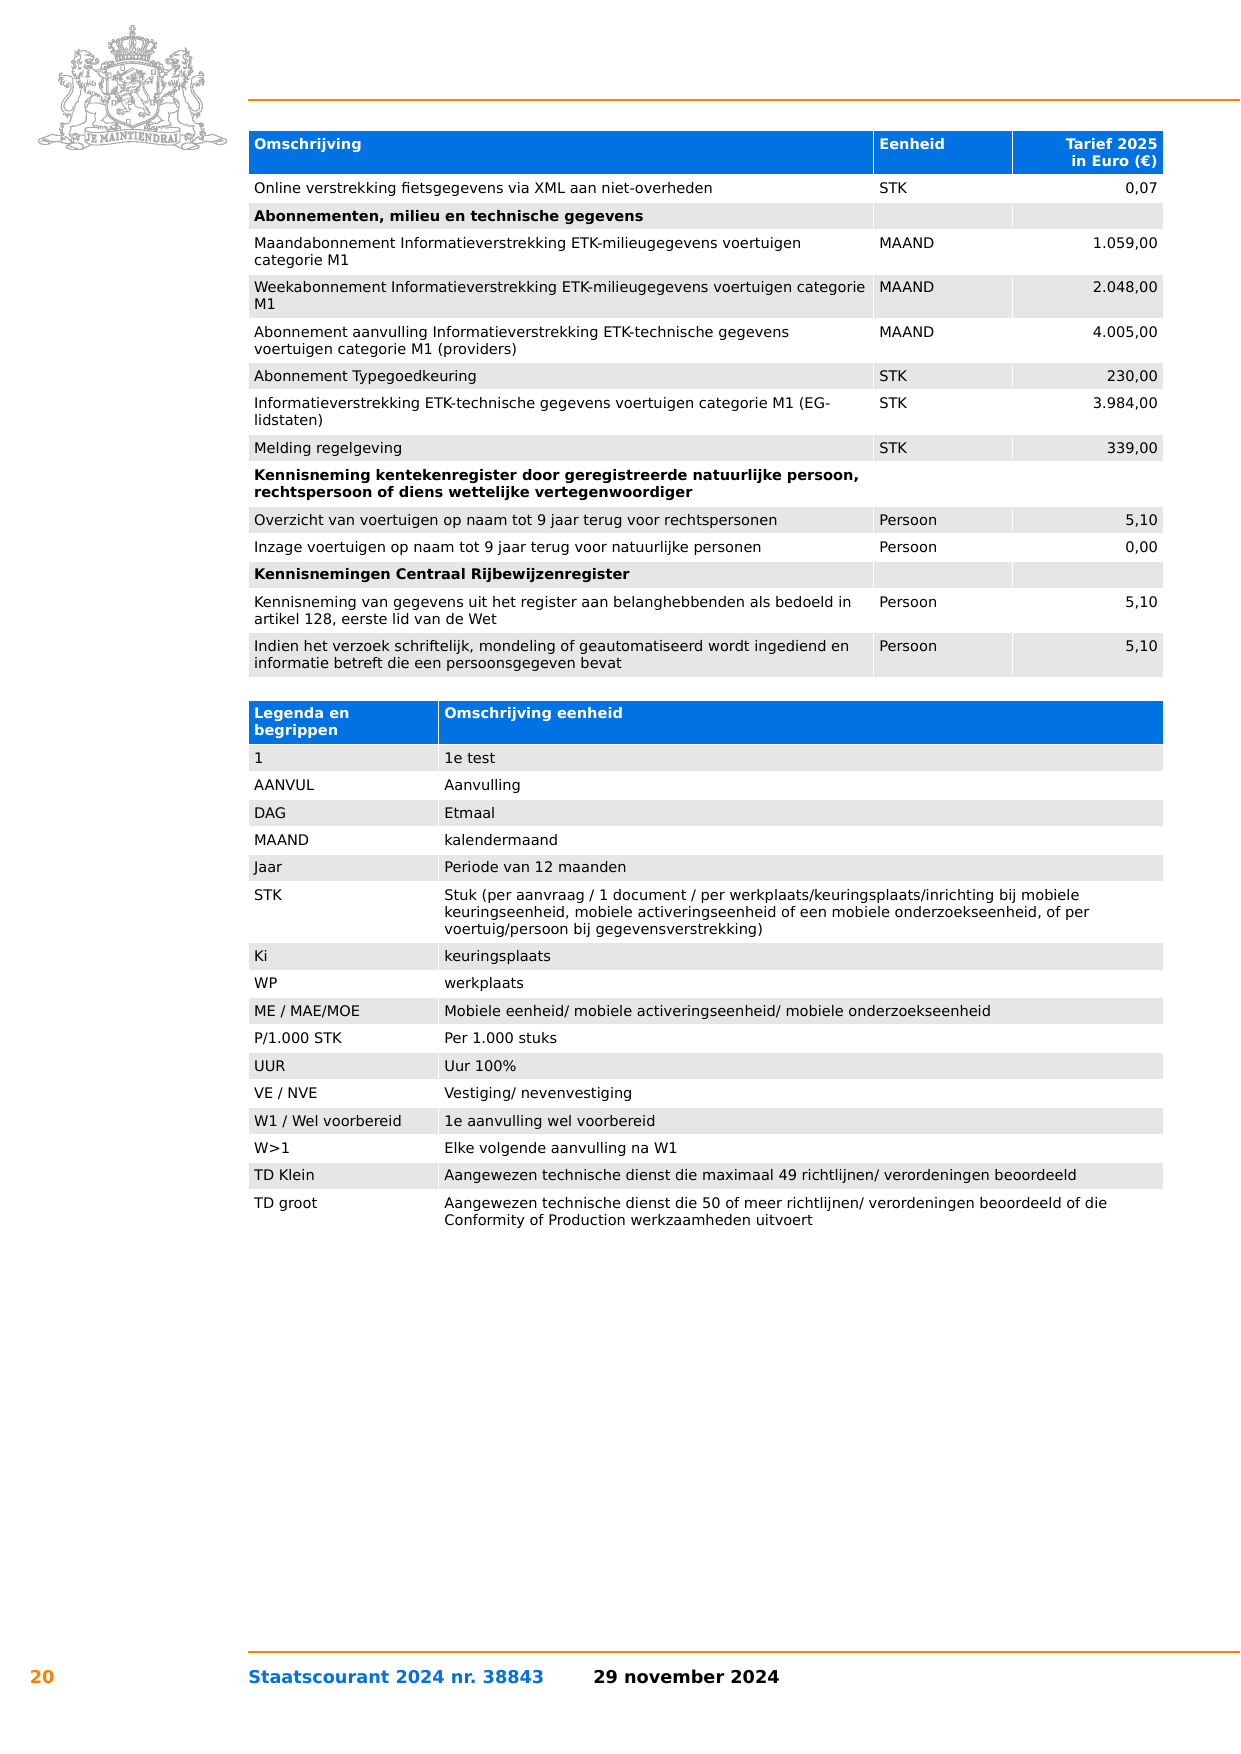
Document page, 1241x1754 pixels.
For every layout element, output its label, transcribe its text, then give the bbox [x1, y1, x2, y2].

table_cell Melding regelgeving [249, 435, 873, 461]
table_cell Vestiging/ nevenvestiging [439, 1080, 1163, 1107]
table_cell 5,10 [1013, 589, 1163, 632]
table_cell STK [874, 391, 1012, 434]
table_cell [1013, 203, 1163, 229]
table_cell AANVUL [249, 773, 438, 799]
table_header Legenda en begrippen [249, 701, 438, 744]
table_cell 1e aanvulling wel voorbereid [439, 1108, 1163, 1134]
table_cell Uur 100% [439, 1053, 1163, 1079]
table_cell Ki [249, 943, 438, 970]
table_cell W>1 [249, 1135, 438, 1161]
table_cell MAAND [874, 275, 1012, 318]
table_cell Etmaal [439, 800, 1163, 826]
table_cell MAAND [874, 230, 1012, 273]
table_cell 339,00 [1013, 435, 1163, 461]
table_cell 4.005,00 [1013, 319, 1163, 362]
table_cell WP [249, 971, 438, 997]
table_cell Kennisnemingen Centraal Rijbewijzenregister [249, 562, 873, 588]
table_cell 1.059,00 [1013, 230, 1163, 273]
table_cell TD Klein [249, 1163, 438, 1189]
table_header Omschrijving [249, 131, 873, 174]
table_cell 5,10 [1013, 507, 1163, 533]
table_cell DAG [249, 800, 438, 826]
table_cell Aanvulling [439, 773, 1163, 799]
table_cell Online verstrekking fietsgegevens via XML aan niet-overheden [249, 175, 873, 202]
table_cell keuringsplaats [439, 943, 1163, 970]
table_cell ME / MAE/MOE [249, 998, 438, 1024]
table_cell VE / NVE [249, 1080, 438, 1107]
table_cell Per 1.000 stuks [439, 1026, 1163, 1052]
table_cell Abonnementen, milieu en technische gegevens [249, 203, 873, 229]
table_cell Kennisneming van gegevens uit het register aan belanghebbenden als bedoeld in artikel 128, eerste lid van de Wet [249, 589, 873, 632]
table_cell 0,00 [1013, 534, 1163, 561]
table_cell Weekabonnement Informatieverstrekking ETK-milieugegevens voertuigen categorie M1 [249, 275, 873, 318]
table_cell Persoon [874, 534, 1012, 561]
table_cell STK [249, 882, 438, 942]
table_cell [874, 463, 1012, 506]
table_header Eenheid [874, 131, 1012, 174]
table_cell STK [874, 363, 1012, 389]
table_cell Overzicht van voertuigen op naam tot 9 jaar terug voor rechtspersonen [249, 507, 873, 533]
table_cell Abonnement aanvulling Informatieverstrekking ETK-technische gegevens voertuigen categorie M1 (providers) [249, 319, 873, 362]
table_cell 5,10 [1013, 633, 1163, 677]
table_cell Aangewezen technische dienst die 50 of meer richtlijnen/ verordeningen beoordeeld of die Conformity of Production werkzaamheden uitvoert [439, 1190, 1163, 1233]
table_cell Stuk (per aanvraag / 1 document / per werkplaats/keuringsplaats/inrichting bij mobiele keuringseenheid, mobiele activeringseenheid of een mobiele onderzoekseenheid, of per voertuig/persoon bij gegevensverstrekking) [439, 882, 1163, 942]
table_cell Persoon [874, 633, 1012, 677]
table_cell W1 / Wel voorbereid [249, 1108, 438, 1134]
table_cell STK [874, 175, 1012, 202]
table_cell 230,00 [1013, 363, 1163, 389]
table_cell Persoon [874, 507, 1012, 533]
table_cell Aangewezen technische dienst die maximaal 49 richtlijnen/ verordeningen beoordeeld [439, 1163, 1163, 1189]
table_cell Maandabonnement Informatieverstrekking ETK-milieugegevens voertuigen categorie M1 [249, 230, 873, 273]
table_cell [874, 203, 1012, 229]
table_cell 2.048,00 [1013, 275, 1163, 318]
table_cell Periode van 12 maanden [439, 855, 1163, 881]
table_cell UUR [249, 1053, 438, 1079]
table_cell 1e test [439, 745, 1163, 771]
table_cell kalendermaand [439, 827, 1163, 853]
table_cell Abonnement Typegoedkeuring [249, 363, 873, 389]
table_header Omschrijving eenheid [439, 701, 1163, 744]
table_cell 1 [249, 745, 438, 771]
table_cell MAAND [249, 827, 438, 853]
table_cell Kennisneming kentekenregister door geregistreerde natuurlijke persoon, rechtspersoon of diens wettelijke vertegenwoordiger [249, 463, 873, 506]
table_cell MAAND [874, 319, 1012, 362]
table_cell Elke volgende aanvulling na W1 [439, 1135, 1163, 1161]
table_cell Mobiele eenheid/ mobiele activeringseenheid/ mobiele onderzoekseenheid [439, 998, 1163, 1024]
table_cell [1013, 562, 1163, 588]
table_cell Inzage voertuigen op naam tot 9 jaar terug voor natuurlijke personen [249, 534, 873, 561]
picture [38, 25, 227, 150]
table_cell werkplaats [439, 971, 1163, 997]
table_cell P/1.000 STK [249, 1026, 438, 1052]
table_cell 0,07 [1013, 175, 1163, 202]
table_cell 3.984,00 [1013, 391, 1163, 434]
table_cell TD groot [249, 1190, 438, 1233]
table_cell [1013, 463, 1163, 506]
table_cell Persoon [874, 589, 1012, 632]
table_cell Jaar [249, 855, 438, 881]
table_cell Indien het verzoek schriftelijk, mondeling of geautomatiseerd wordt ingediend en informatie betreft die een persoonsgegeven bevat [249, 633, 873, 677]
table_cell STK [874, 435, 1012, 461]
table_cell Informatieverstrekking ETK-technische gegevens voertuigen categorie M1 (EG-lidstaten) [249, 391, 873, 434]
table_cell [874, 562, 1012, 588]
table_header Tarief 2025 in Euro (€) [1013, 131, 1163, 174]
